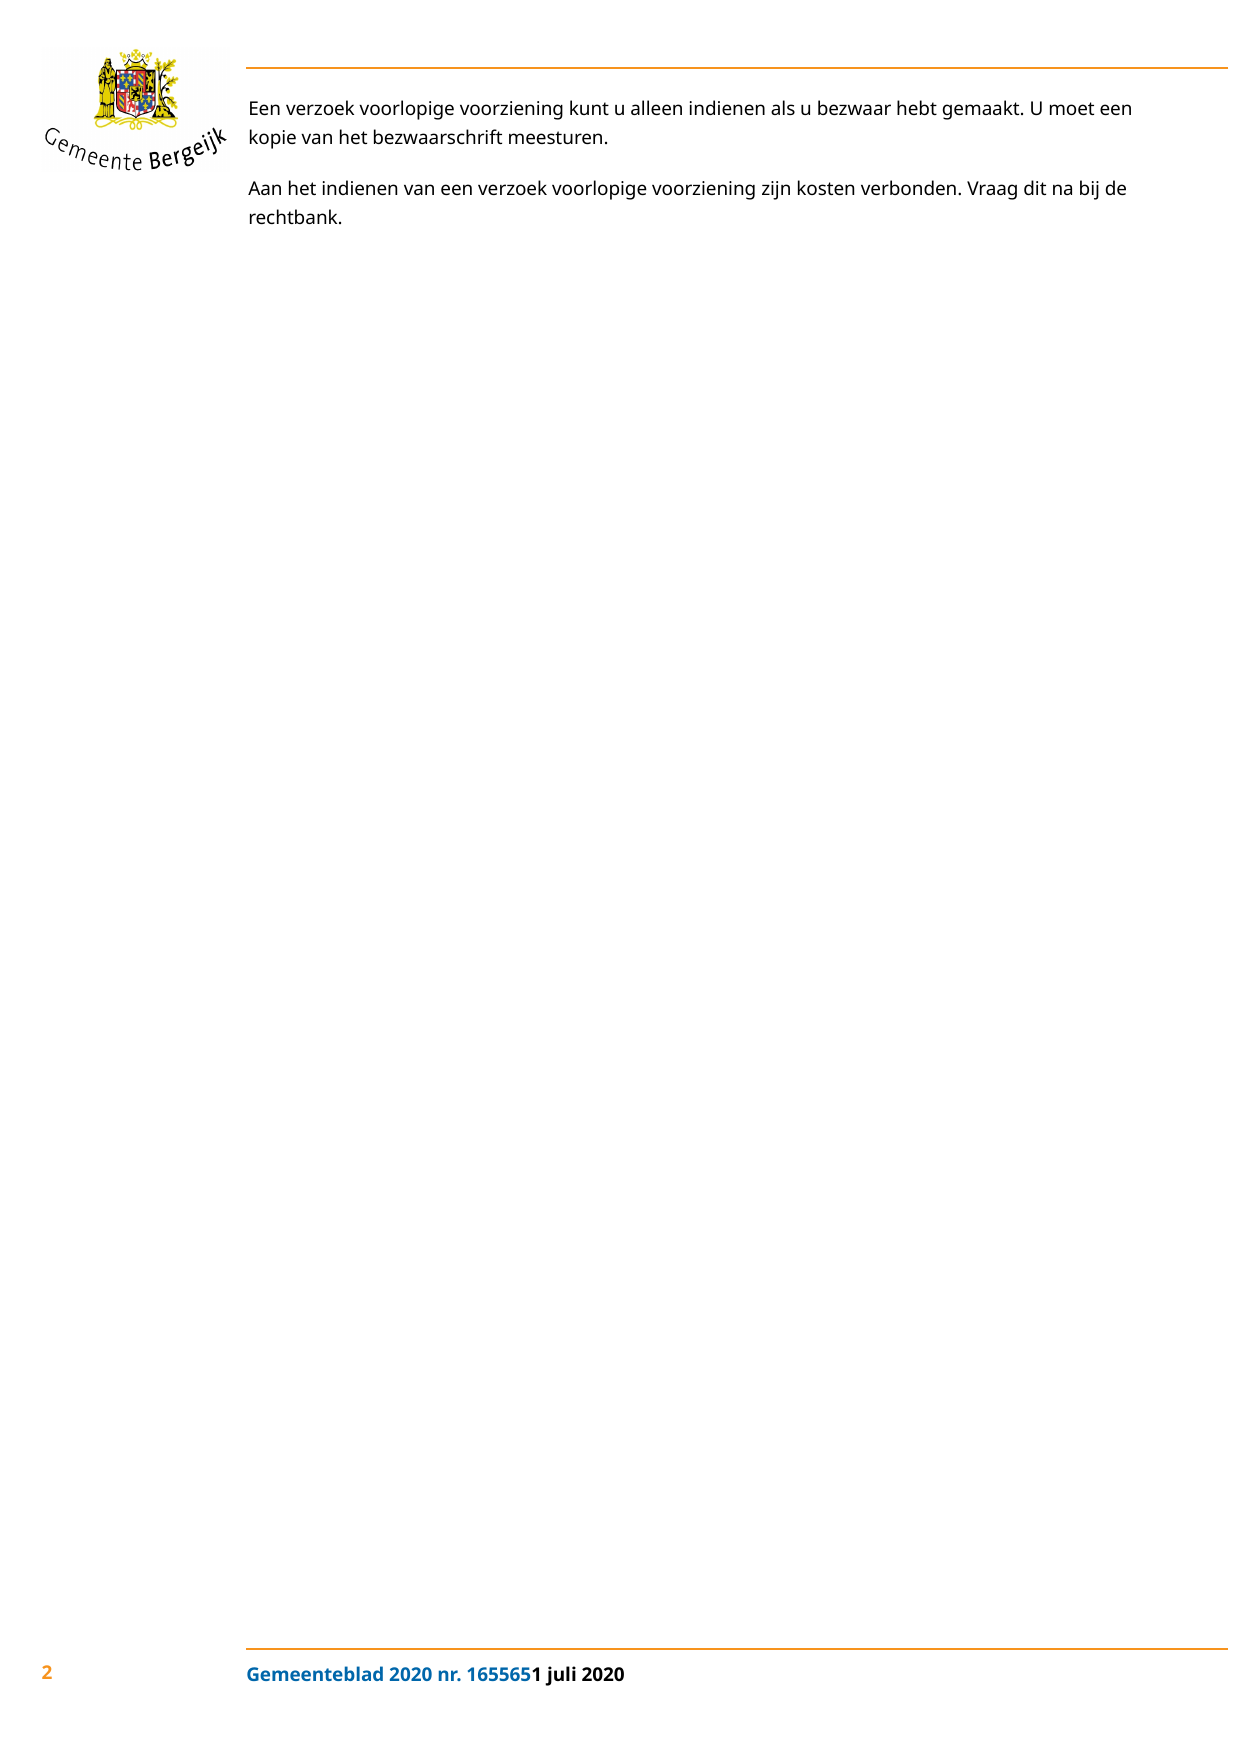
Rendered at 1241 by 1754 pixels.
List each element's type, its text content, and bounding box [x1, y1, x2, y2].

picture [41, 47, 231, 172]
text Aan het indienen van een verzoek voorlopige voorziening zijn kosten verbonden. Vraag dit na bij de rechtbank. [248, 175, 1152, 230]
text Een verzoek voorlopige voorziening kunt u alleen indienen als u bezwaar hebt gemaakt. U moet een kopie van het bezwaarschrift meesturen. [248, 95, 1152, 150]
